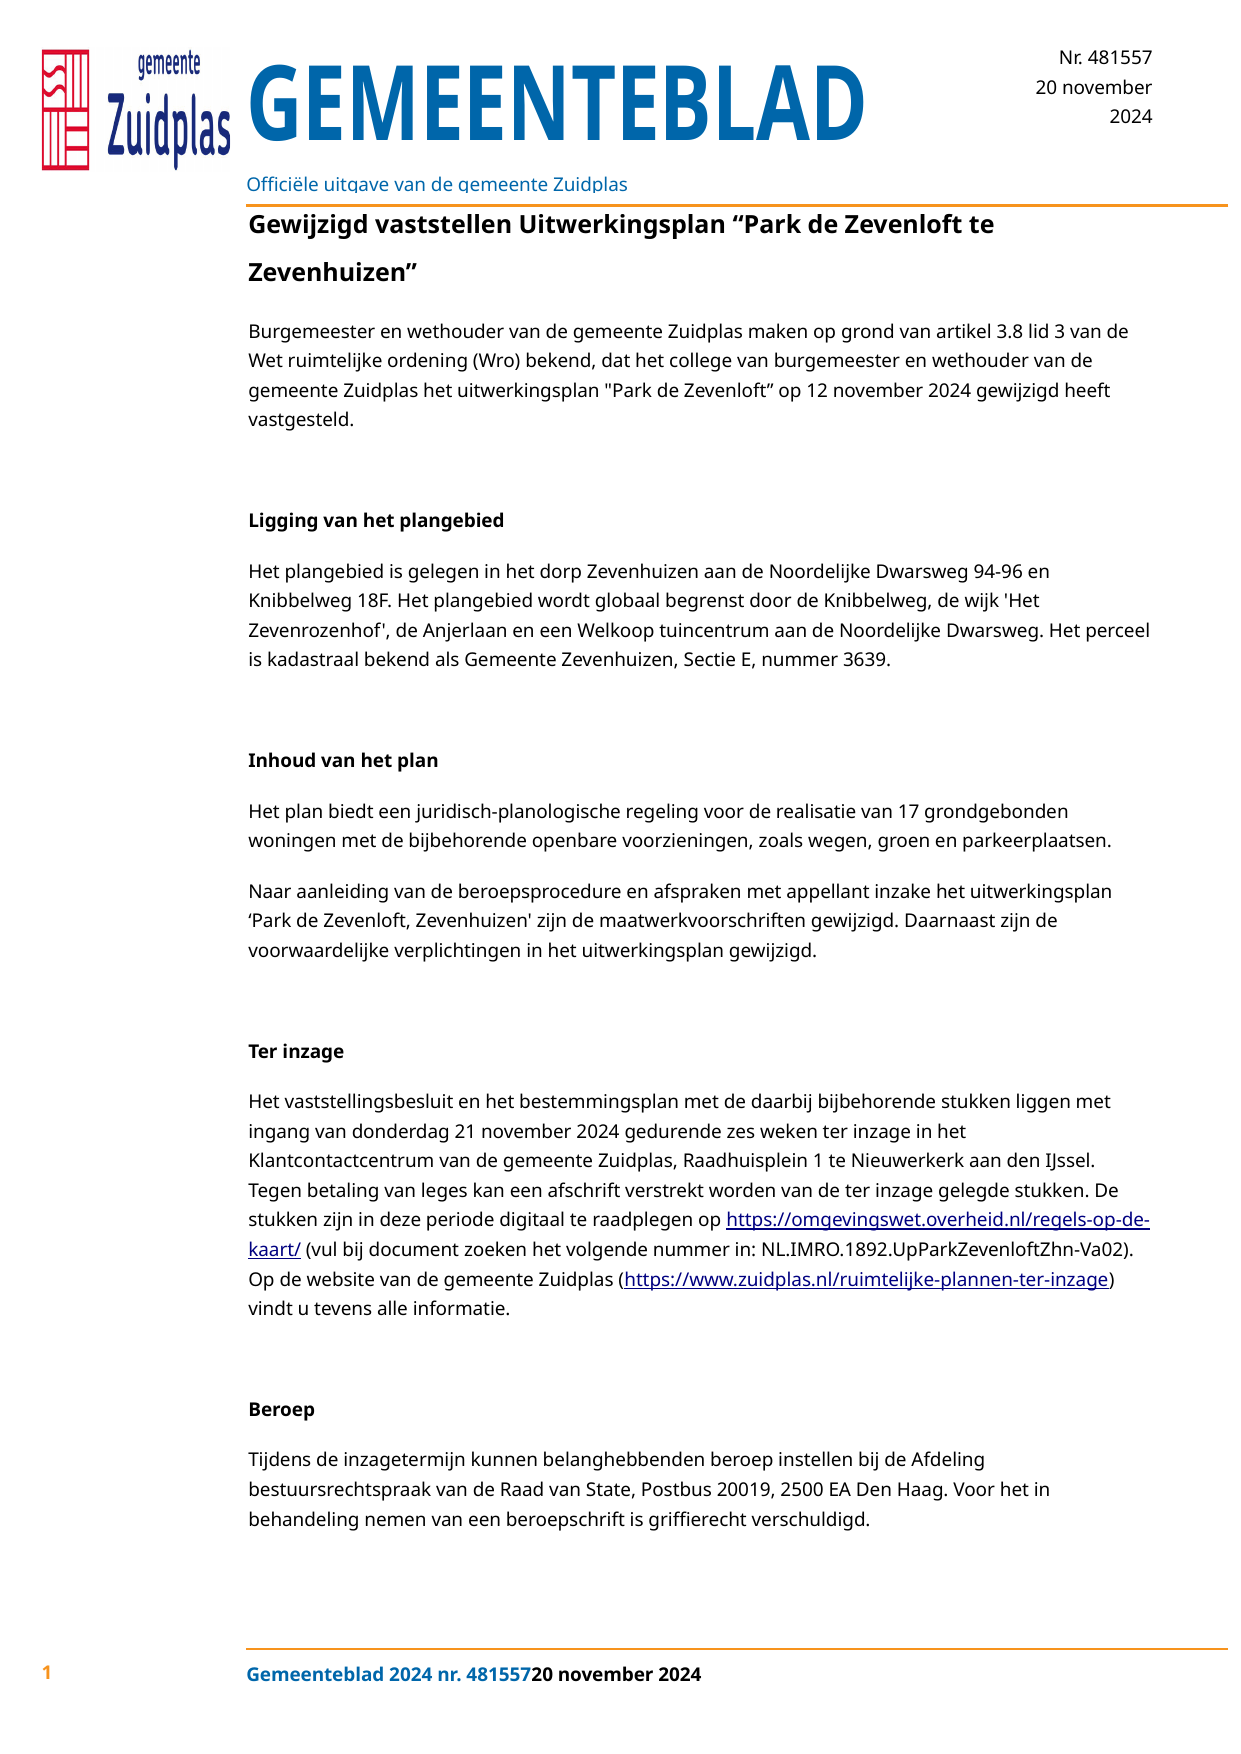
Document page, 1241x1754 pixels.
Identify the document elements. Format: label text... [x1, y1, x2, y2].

text Het plangebied is gelegen in het dorp Zevenhuizen aan de Noordelijke Dwarsweg 94-96 en Knibbelweg 18F. Het plangebied wordt globaal begrenst door de Knibbelweg, de wijk 'Het Zevenrozenhof', de Anjerlaan en een Welkoop tuincentrum aan de Noordelijke Dwarsweg. Het perceel is kadastraal bekend als Gemeente Zevenhuizen, Sectie E, nummer 3639. [248, 558, 1152, 672]
text Tijdens de inzagetermijn kunnen belanghebbenden beroep instellen bij de Afdeling bestuursrechtspraak van de Raad van State, Postbus 20019, 2500 EA Den Haag. Voor het in behandeling nemen van een beroepschrift is griffierecht verschuldigd. [248, 1447, 1152, 1532]
text Burgemeester en wethouder van de gemeente Zuidplas maken op grond van artikel 3.8 lid 3 van de Wet ruimtelijke ordening (Wro) bekend, dat het college van burgemeester en wethouder van de gemeente Zuidplas het uitwerkingsplan "Park de Zevenloft” op 12 november 2024 gewijzigd heeft vastgesteld. [248, 318, 1152, 432]
text Ter inzage [248, 1038, 1152, 1064]
text Naar aanleiding van de beroepsprocedure en afspraken met appellant inzake het uitwerkingsplan ‘Park de Zevenloft, Zevenhuizen' zijn de maatwerkvoorschriften gewijzigd. Daarnaast zijn de voorwaardelijke verplichtingen in het uitwerkingsplan gewijzigd. [248, 878, 1152, 963]
text Ligging van het plangebied [248, 507, 1152, 533]
text Inhoud van het plan [248, 747, 1152, 773]
text Het vaststellingsbesluit en het bestemmingsplan met de daarbij bijbehorende stukken liggen met ingang van donderdag 21 november 2024 gedurende zes weken ter inzage in het Klantcontactcentrum van de gemeente Zuidplas, Raadhuisplein 1 te Nieuwerkerk aan den IJssel. Tegen betaling van leges kan een afschrift verstrekt worden van de ter inzage gelegde stukken. De stukken zijn in deze periode digitaal te raadplegen op https://omgevingswet.overheid.nl/regels-op-de-kaart/ (vul bij document zoeken het volgende nummer in: NL.IMRO.1892.UpParkZevenloftZhn-Va02). Op de website van de gemeente Zuidplas (https://www.zuidplas.nl/ruimtelijke-plannen-ter-inzage) vindt u tevens alle informatie. [248, 1088, 1152, 1321]
text Beroep [248, 1396, 1152, 1422]
text Het plan biedt een juridisch-planologische regeling voor de realisatie van 17 grondgebonden woningen met de bijbehorende openbare voorzieningen, zoals wegen, groen en parkeerplaatsen. [248, 798, 1152, 853]
picture [41, 47, 231, 172]
text Gewijzigd vaststellen Uitwerkingsplan “Park de Zevenloft te Zevenhuizen” [248, 207, 1152, 288]
